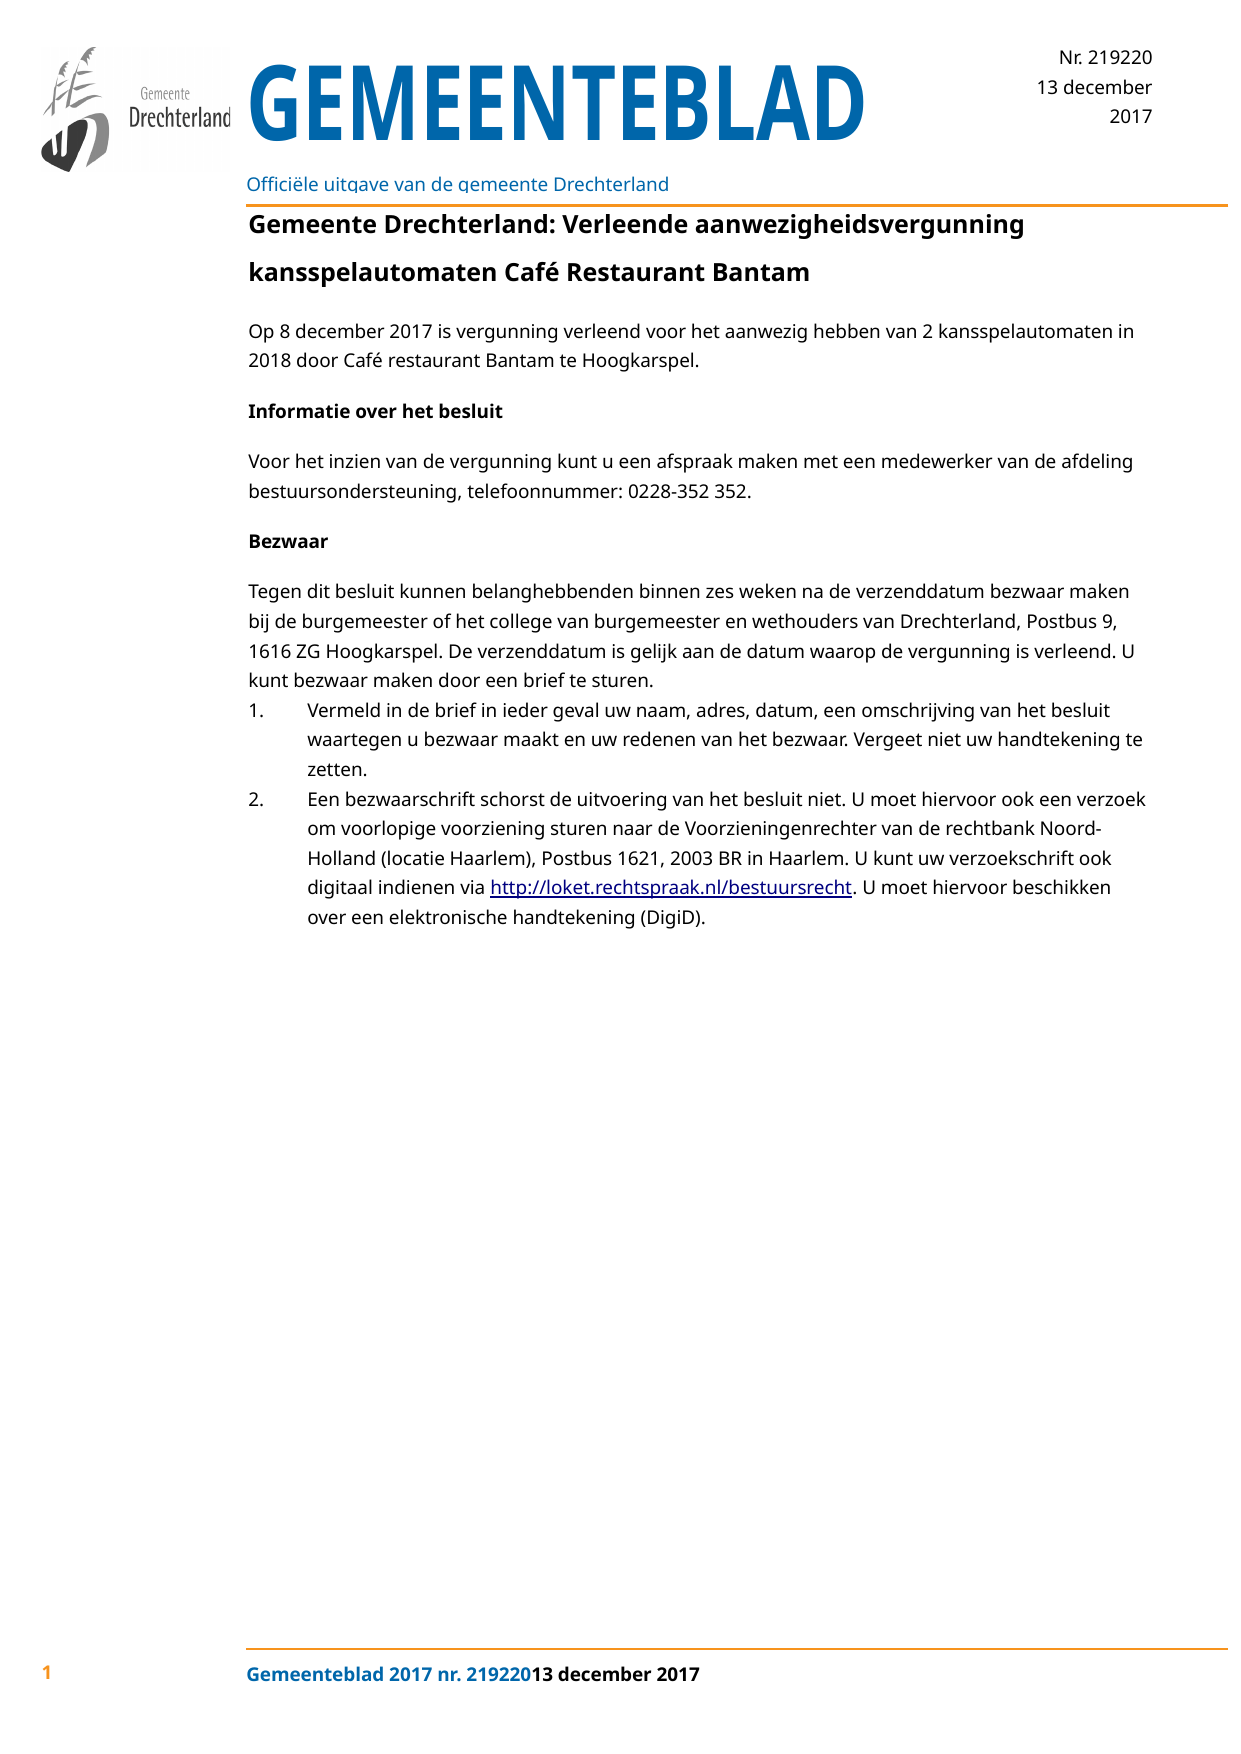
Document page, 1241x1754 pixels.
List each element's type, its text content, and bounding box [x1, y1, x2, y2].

text Tegen dit besluit kunnen belanghebbenden binnen zes weken na de verzenddatum bezwaar maken bij de burgemeester of het college van burgemeester en wethouders van Drechterland, Postbus 9, 1616 ZG Hoogkarspel. De verzenddatum is gelijk aan de datum waarop de vergunning is verleend. U kunt bezwaar maken door een brief te sturen. [248, 579, 1152, 693]
list Vermeld in de brief in ieder geval uw naam, adres, datum, een omschrijving van het besluit waartegen u bezwaar maakt en uw redenen van het bezwaar. Vergeet niet uw handtekening te zetten. [248, 697, 1152, 782]
text Gemeente Drechterland: Verleende aanwezigheidsvergunning kansspelautomaten Café Restaurant Bantam [248, 207, 1152, 288]
picture [41, 47, 231, 172]
text Informatie over het besluit [248, 398, 1152, 424]
list Een bezwaarschrift schorst de uitvoering van het besluit niet. U moet hiervoor ook een verzoek om voorlopige voorziening sturen naar de Voorzieningenrechter van de rechtbank Noord-Holland (locatie Haarlem), Postbus 1621, 2003 BR in Haarlem. U kunt uw verzoekschrift ook digitaal indienen via http://loket.rechtspraak.nl/bestuursrecht. U moet hiervoor beschikken over een elektronische handtekening (DigiD). [248, 786, 1152, 930]
text Voor het inzien van de vergunning kunt u een afspraak maken met een medewerker van de afdeling bestuursondersteuning, telefoonnummer: 0228-352 352. [248, 448, 1152, 504]
text Bezwaar [248, 528, 1152, 554]
text Op 8 december 2017 is vergunning verleend voor het aanwezig hebben van 2 kansspelautomaten in 2018 door Café restaurant Bantam te Hoogkarspel. [248, 318, 1152, 373]
